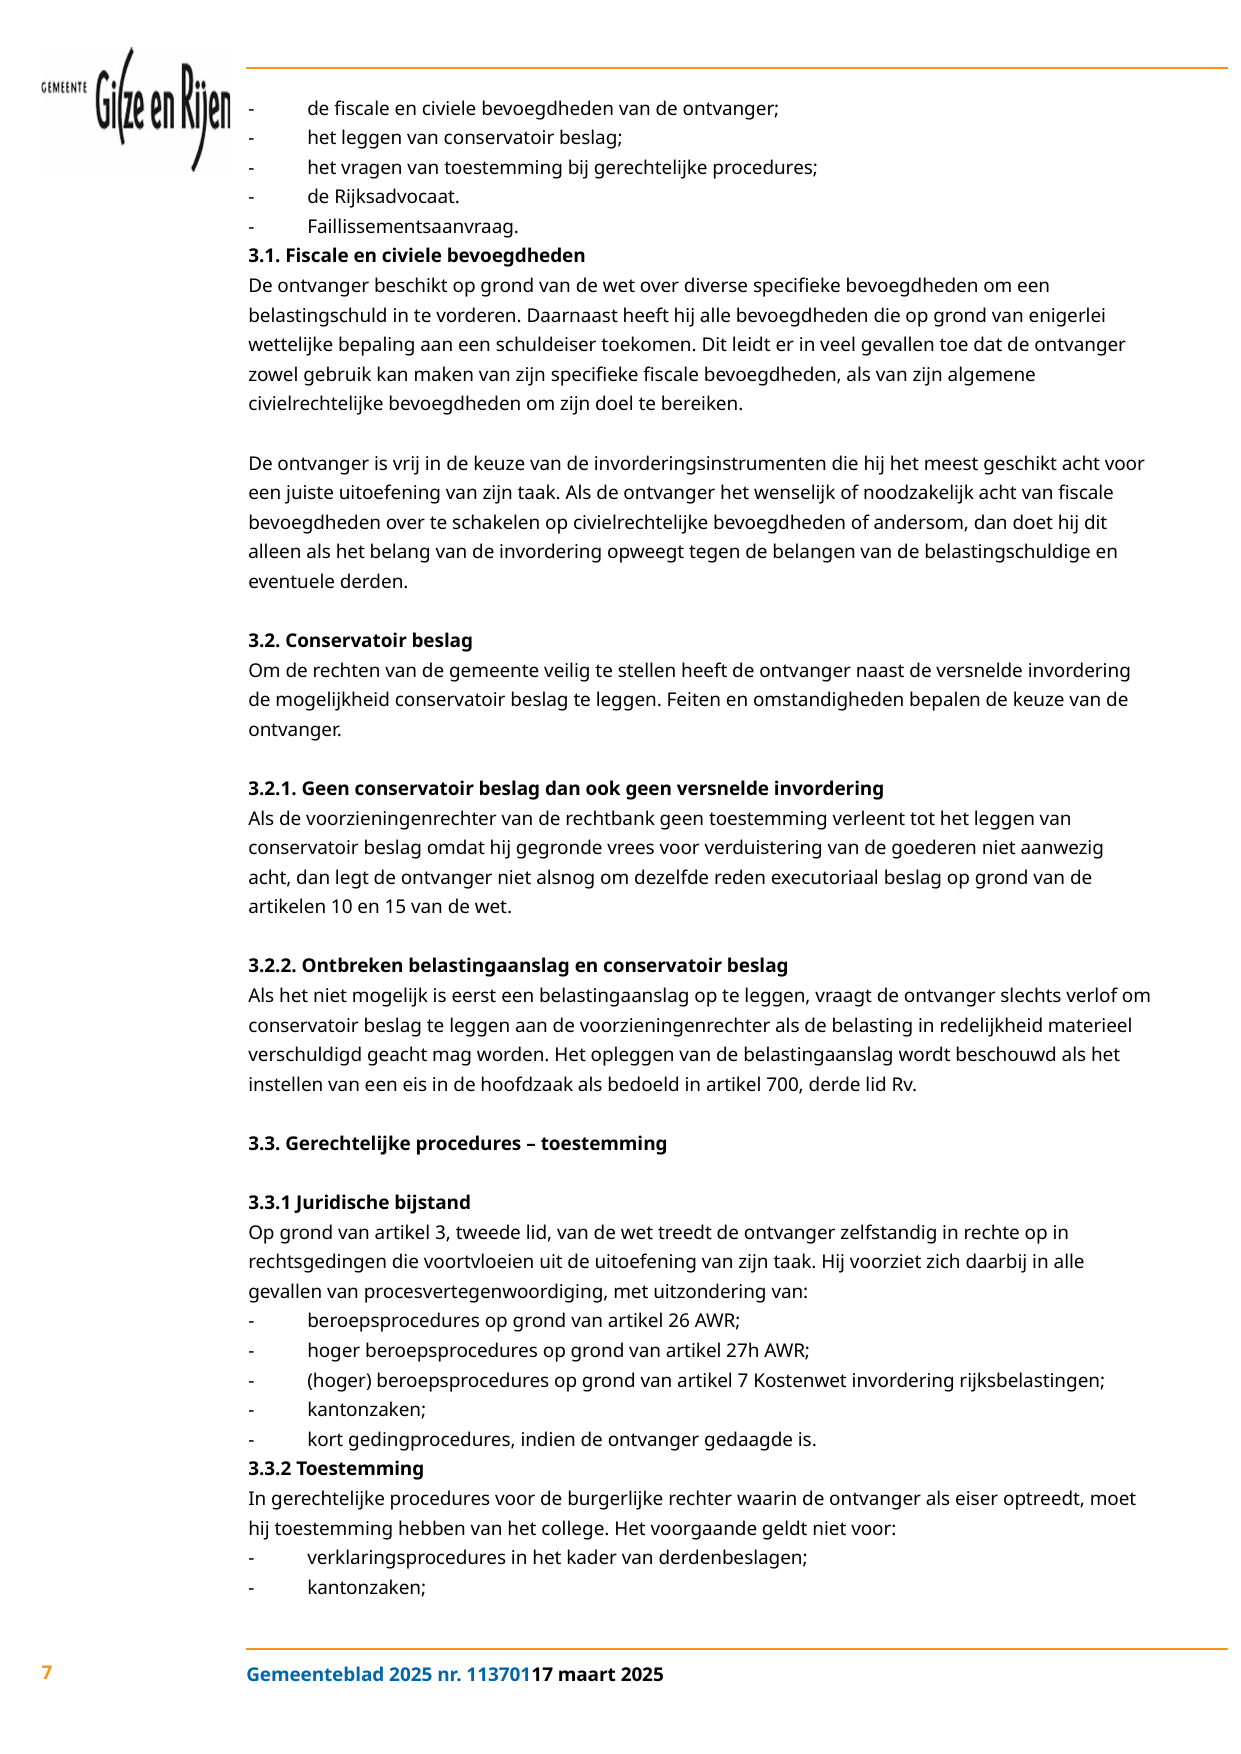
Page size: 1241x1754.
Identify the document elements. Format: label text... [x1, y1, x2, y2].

list het vragen van toestemming bij gerechtelijke procedures; [248, 154, 1152, 180]
text De ontvanger beschikt op grond van de wet over diverse specifieke bevoegdheden om een belastingschuld in te vorderen. Daarnaast heeft hij alle bevoegdheden die op grond van enigerlei wettelijke bepaling aan een schuldeiser toekomen. Dit leidt er in veel gevallen toe dat de ontvanger zowel gebruik kan maken van zijn specifieke fiscale bevoegdheden, als van zijn algemene civielrechtelijke bevoegdheden om zijn doel te bereiken. [248, 272, 1152, 416]
text In gerechtelijke procedures voor de burgerlijke rechter waarin de ontvanger als eiser optreedt, moet hij toestemming hebben van het college. Het voorgaande geldt niet voor: [248, 1485, 1152, 1541]
list kantonzaken; [248, 1396, 1152, 1422]
text 3.3.1 Juridische bijstand [248, 1189, 1152, 1215]
text 3.2. Conservatoir beslag [248, 627, 1152, 653]
text Op grond van artikel 3, tweede lid, van de wet treedt de ontvanger zelfstandig in rechte op in rechtsgedingen die voortvloeien uit de uitoefening van zijn taak. Hij voorziet zich daarbij in alle gevallen van procesvertegenwoordiging, met uitzondering van: [248, 1219, 1152, 1304]
text Als de voorzieningenrechter van de rechtbank geen toestemming verleent tot het leggen van conservatoir beslag omdat hij gegronde vrees voor verduistering van de goederen niet aanwezig acht, dan legt de ontvanger niet alsnog om dezelfde reden executoriaal beslag op grond van de artikelen 10 en 15 van de wet. [248, 805, 1152, 919]
list de fiscale en civiele bevoegdheden van de ontvanger; [248, 95, 1152, 121]
list het leggen van conservatoir beslag; [248, 124, 1152, 150]
picture [41, 47, 231, 172]
text De ontvanger is vrij in de keuze van de invorderingsinstrumenten die hij het meest geschikt acht voor een juiste uitoefening van zijn taak. Als de ontvanger het wenselijk of noodzakelijk acht van fiscale bevoegdheden over te schakelen op civielrechtelijke bevoegdheden of andersom, dan doet hij dit alleen als het belang van de invordering opweegt tegen de belangen van de belastingschuldige en eventuele derden. [248, 450, 1152, 594]
text 3.2.2. Ontbreken belastingaanslag en conservatoir beslag [248, 953, 1152, 978]
list de Rijksadvocaat. [248, 183, 1152, 209]
list kort gedingprocedures, indien de ontvanger gedaagde is. [248, 1426, 1152, 1452]
list verklaringsprocedures in het kader van derdenbeslagen; [248, 1544, 1152, 1570]
text 3.2.1. Geen conservatoir beslag dan ook geen versnelde invordering [248, 775, 1152, 801]
list (hoger) beroepsprocedures op grond van artikel 7 Kostenwet invordering rijksbelastingen; [248, 1367, 1152, 1393]
list Faillissementsaanvraag. [248, 213, 1152, 239]
text Als het niet mogelijk is eerst een belastingaanslag op te leggen, vraagt de ontvanger slechts verlof om conservatoir beslag te leggen aan de voorzieningenrechter als de belasting in redelijkheid materieel verschuldigd geacht mag worden. Het opleggen van de belastingaanslag wordt beschouwd als het instellen van een eis in de hoofdzaak als bedoeld in artikel 700, derde lid Rv. [248, 982, 1152, 1097]
list kantonzaken; [248, 1574, 1152, 1600]
text 3.3. Gerechtelijke procedures – toestemming [248, 1130, 1152, 1156]
list hoger beroepsprocedures op grond van artikel 27h AWR; [248, 1337, 1152, 1363]
list beroepsprocedures op grond van artikel 26 AWR; [248, 1308, 1152, 1333]
text Om de rechten van de gemeente veilig te stellen heeft de ontvanger naast de versnelde invordering de mogelijkheid conservatoir beslag te leggen. Feiten en omstandigheden bepalen de keuze van de ontvanger. [248, 657, 1152, 742]
text 3.3.2 Toestemming [248, 1456, 1152, 1481]
text 3.1. Fiscale en civiele bevoegdheden [248, 243, 1152, 268]
